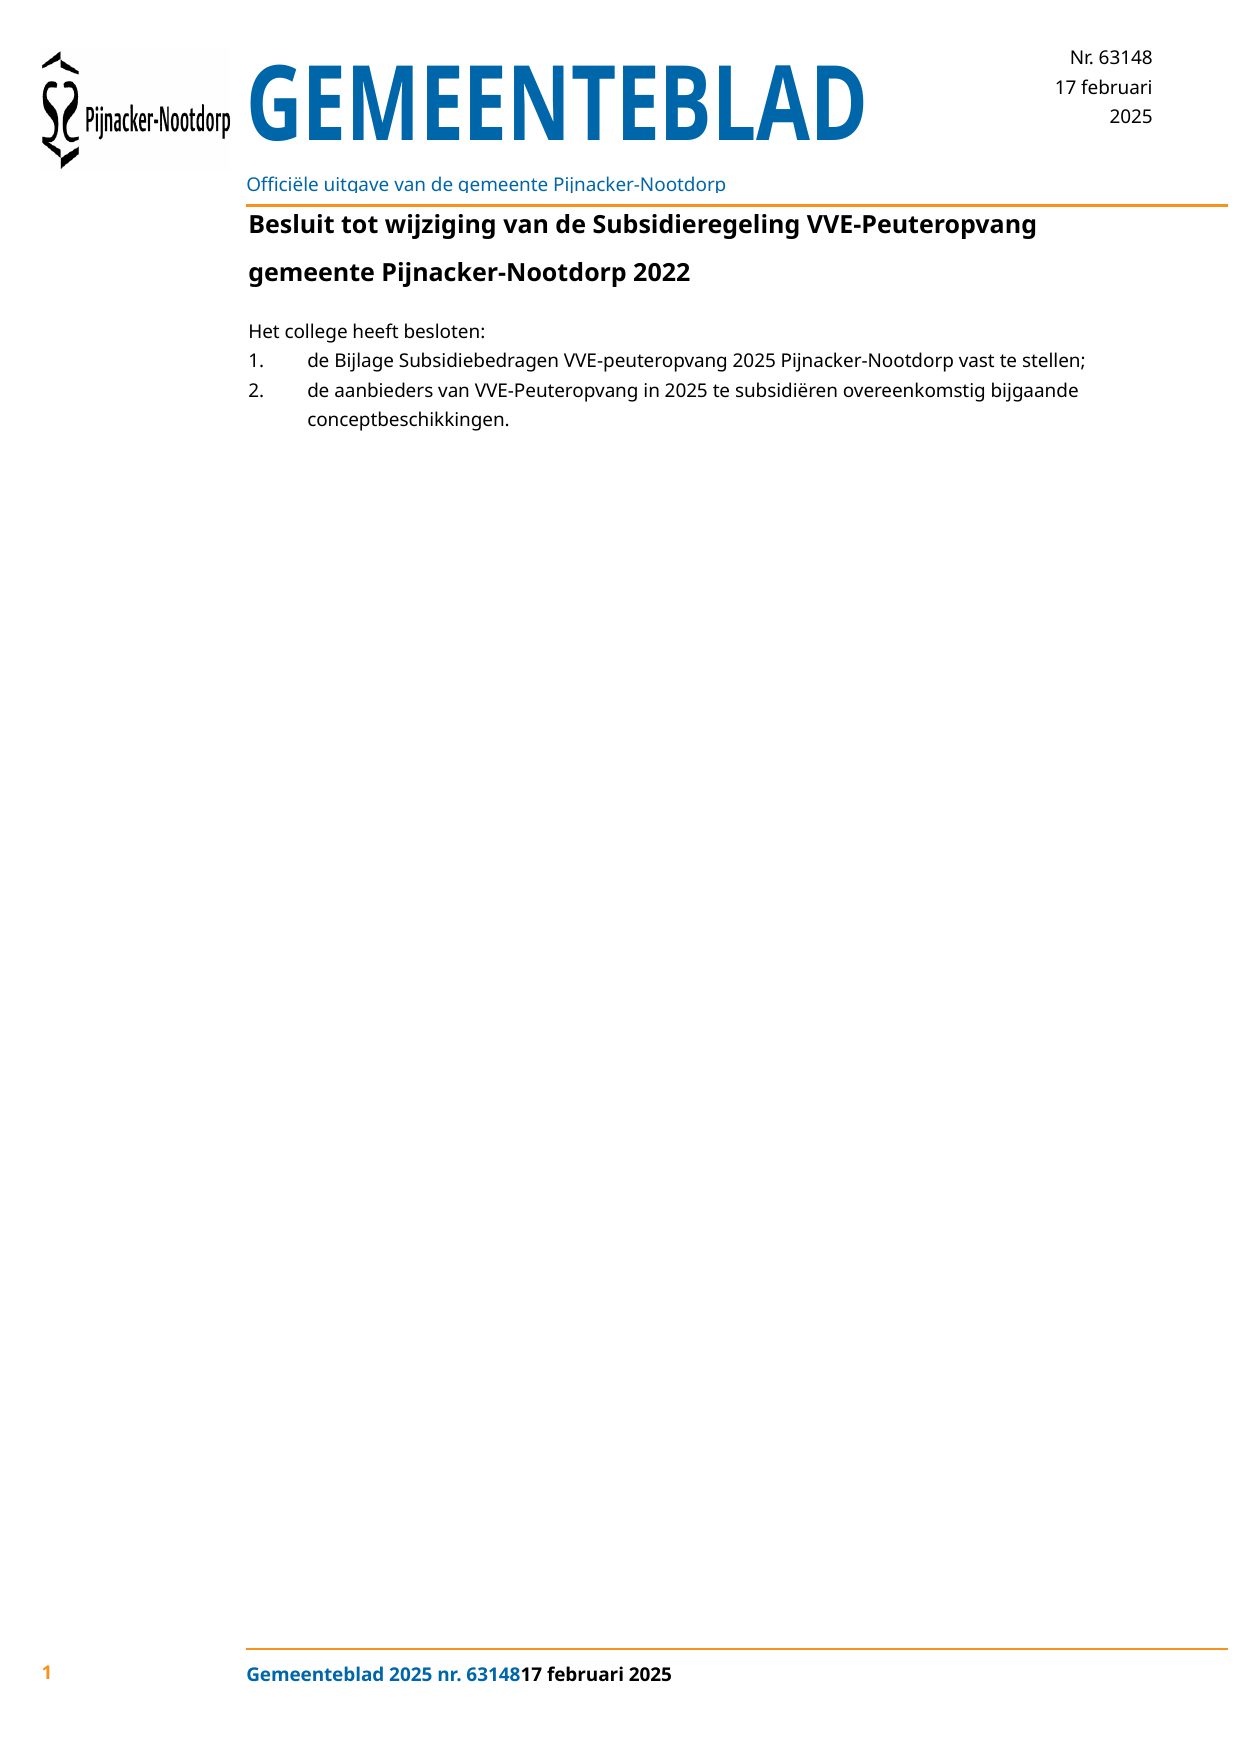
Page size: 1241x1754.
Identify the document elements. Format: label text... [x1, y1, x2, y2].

list de aanbieders van VVE-Peuteropvang in 2025 te subsidiëren overeenkomstig bijgaande conceptbeschikkingen. [248, 377, 1152, 432]
text Besluit tot wijziging van de Subsidieregeling VVE-Peuteropvang gemeente Pijnacker-Nootdorp 2022 [248, 207, 1152, 288]
picture [41, 47, 231, 172]
text Het college heeft besloten: [248, 318, 1152, 344]
list de Bijlage Subsidiebedragen VVE-peuteropvang 2025 Pijnacker-Nootdorp vast te stellen; [248, 347, 1152, 373]
